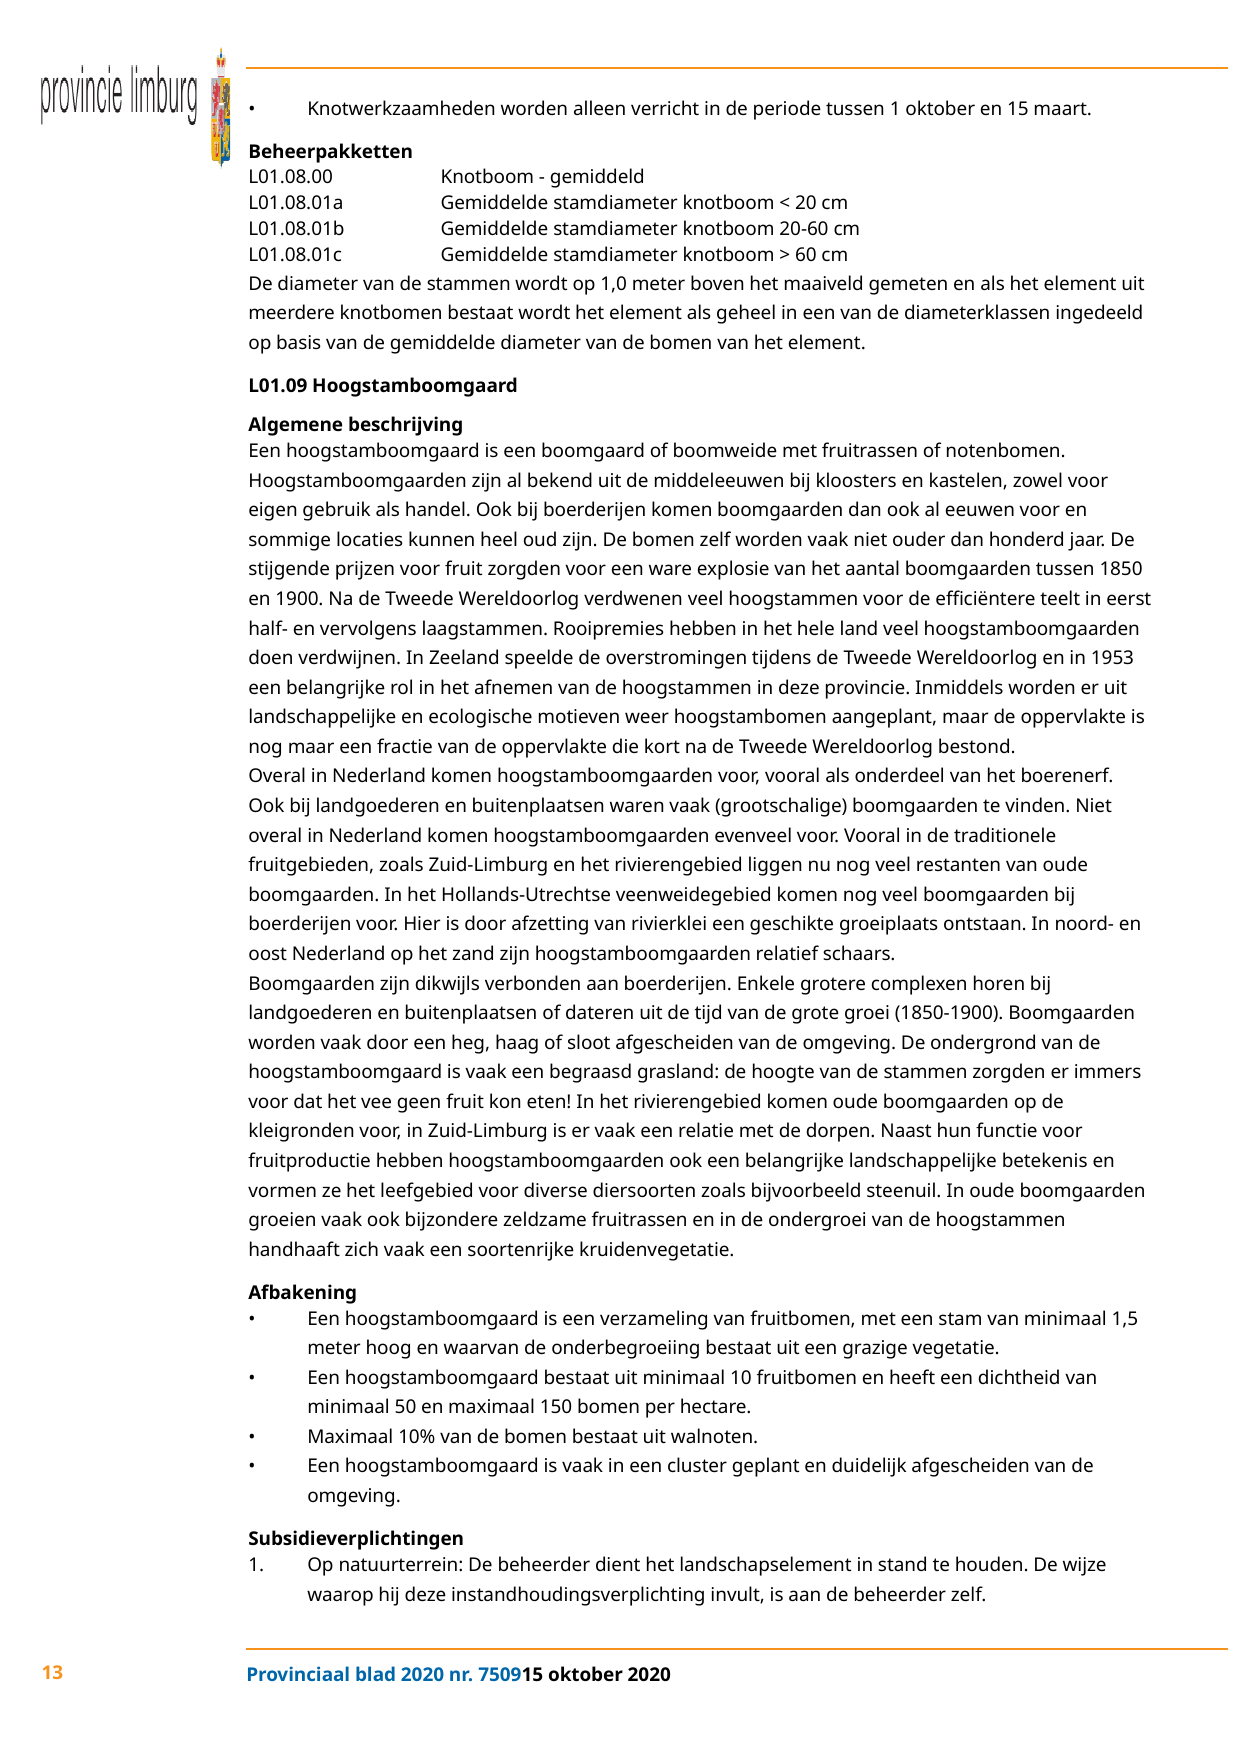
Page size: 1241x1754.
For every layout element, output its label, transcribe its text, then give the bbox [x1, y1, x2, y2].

text Boomgaarden zijn dikwijls verbonden aan boerderijen. Enkele grotere complexen horen bij landgoederen en buitenplaatsen of dateren uit de tijd van de grote groei (1850-1900). Boomgaarden worden vaak door een heg, haag of sloot afgescheiden van de omgeving. De ondergrond van de hoogstamboomgaard is vaak een begraasd grasland: de hoogte van de stammen zorgden er immers voor dat het vee geen fruit kon eten! In het rivierengebied komen oude boomgaarden op de kleigronden voor, in Zuid-Limburg is er vaak een relatie met de dorpen. Naast hun functie voor fruitproductie hebben hoogstamboomgaarden ook een belangrijke landschappelijke betekenis en vormen ze het leefgebied voor diverse diersoorten zoals bijvoorbeeld steenuil. In oude boomgaarden groeien vaak ook bijzondere zeldzame fruitrassen en in de ondergroei van de hoogstammen handhaaft zich vaak een soortenrijke kruidenvegetatie. [248, 970, 1152, 1262]
text Beheerpakketten [248, 138, 1152, 164]
table_cell Gemiddelde stamdiameter knotboom > 60 cm [440, 241, 1152, 267]
list Een hoogstamboomgaard is een verzameling van fruitbomen, met een stam van minimaal 1,5 meter hoog en waarvan de onderbegroeiing bestaat uit een grazige vegetatie. [248, 1305, 1152, 1360]
text L01.09 Hoogstamboomgaard [248, 372, 1152, 398]
text Subsidieverplichtingen [248, 1525, 1152, 1551]
text Algemene beschrijving [248, 411, 1152, 437]
text Overal in Nederland komen hoogstamboomgaarden voor, vooral als onderdeel van het boerenerf. Ook bij landgoederen en buitenplaatsen waren vaak (grootschalige) boomgaarden te vinden. Niet overal in Nederland komen hoogstamboomgaarden evenveel voor. Vooral in de traditionele fruitgebieden, zoals Zuid-Limburg en het rivierengebied liggen nu nog veel restanten van oude boomgaarden. In het Hollands-Utrechtse veenweidegebied komen nog veel boomgaarden bij boerderijen voor. Hier is door afzetting van rivierklei een geschikte groeiplaats ontstaan. In noord- en oost Nederland op het zand zijn hoogstamboomgaarden relatief schaars. [248, 763, 1152, 966]
table_cell L01.08.01c [248, 241, 440, 267]
list Knotwerkzaamheden worden alleen verricht in de periode tussen 1 oktober en 15 maart. [248, 95, 1152, 121]
table_cell L01.08.01a [248, 190, 440, 215]
list Maximaal 10% van de bomen bestaat uit walnoten. [248, 1423, 1152, 1449]
text De diameter van de stammen wordt op 1,0 meter boven het maaiveld gemeten en als het element uit meerdere knotbomen bestaat wordt het element als geheel in een van de diameterklassen ingedeeld op basis van de gemiddelde diameter van de bomen van het element. [248, 270, 1152, 355]
table_cell L01.08.01b [248, 215, 440, 241]
table_cell Gemiddelde stamdiameter knotboom < 20 cm [440, 190, 1152, 215]
list Een hoogstamboomgaard is vaak in een cluster geplant en duidelijk afgescheiden van de omgeving. [248, 1453, 1152, 1508]
text Afbakening [248, 1279, 1152, 1305]
list Een hoogstamboomgaard bestaat uit minimaal 10 fruitbomen en heeft een dichtheid van minimaal 50 en maximaal 150 bomen per hectare. [248, 1364, 1152, 1419]
table_header L01.08.00 [248, 164, 440, 189]
text Een hoogstamboomgaard is een boomgaard of boomweide met fruitrassen of notenbomen. Hoogstamboomgaarden zijn al bekend uit de middeleeuwen bij kloosters en kastelen, zowel voor eigen gebruik als handel. Ook bij boerderijen komen boomgaarden dan ook al eeuwen voor en sommige locaties kunnen heel oud zijn. De bomen zelf worden vaak niet ouder dan honderd jaar. De stijgende prijzen voor fruit zorgden voor een ware explosie van het aantal boomgaarden tussen 1850 en 1900. Na de Tweede Wereldoorlog verdwenen veel hoogstammen voor de efficiëntere teelt in eerst half- en vervolgens laagstammen. Rooipremies hebben in het hele land veel hoogstamboomgaarden doen verdwijnen. In Zeeland speelde de overstromingen tijdens de Tweede Wereldoorlog en in 1953 een belangrijke rol in het afnemen van de hoogstammen in deze provincie. Inmiddels worden er uit landschappelijke en ecologische motieven weer hoogstambomen aangeplant, maar de oppervlakte is nog maar een fractie van de oppervlakte die kort na de Tweede Wereldoorlog bestond. [248, 437, 1152, 759]
list Op natuurterrein: De beheerder dient het landschapselement in stand te houden. De wijze waarop hij deze instandhoudingsverplichting invult, is aan de beheerder zelf. [248, 1551, 1152, 1606]
picture [41, 47, 231, 172]
table_header Knotboom - gemiddeld [440, 164, 1152, 189]
table_cell Gemiddelde stamdiameter knotboom 20-60 cm [440, 215, 1152, 241]
